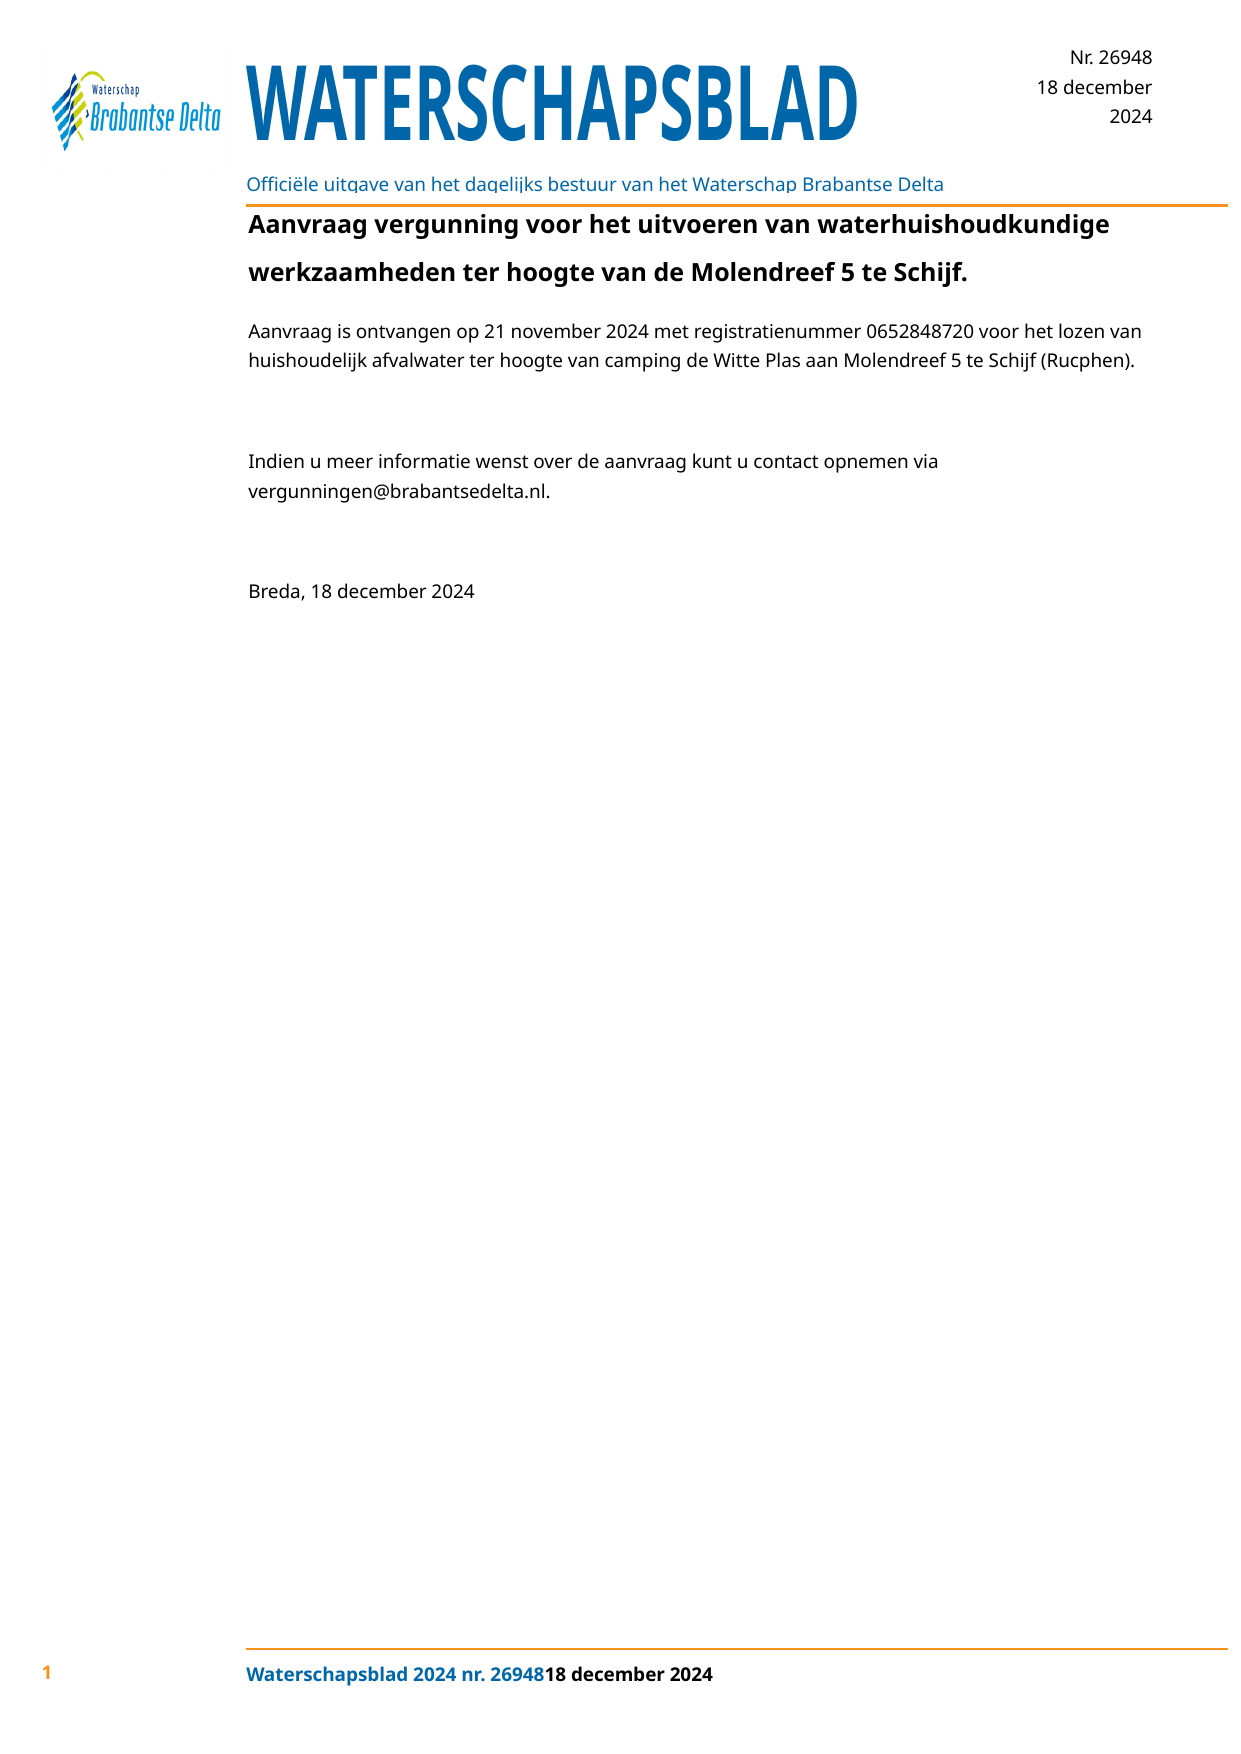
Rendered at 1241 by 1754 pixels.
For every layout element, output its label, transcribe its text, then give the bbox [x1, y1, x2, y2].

text Aanvraag vergunning voor het uitvoeren van waterhuishoudkundige werkzaamheden ter hoogte van de Molendreef 5 te Schijf. [248, 207, 1152, 288]
text Breda, 18 december 2024 [248, 579, 1152, 604]
text Aanvraag is ontvangen op 21 november 2024 met registratienummer 0652848720 voor het lozen van huishoudelijk afvalwater ter hoogte van camping de Witte Plas aan Molendreef 5 te Schijf (Rucphen). [248, 318, 1152, 373]
picture [41, 47, 231, 172]
text Indien u meer informatie wenst over de aanvraag kunt u contact opnemen via vergunningen@brabantsedelta.nl. [248, 448, 1152, 504]
